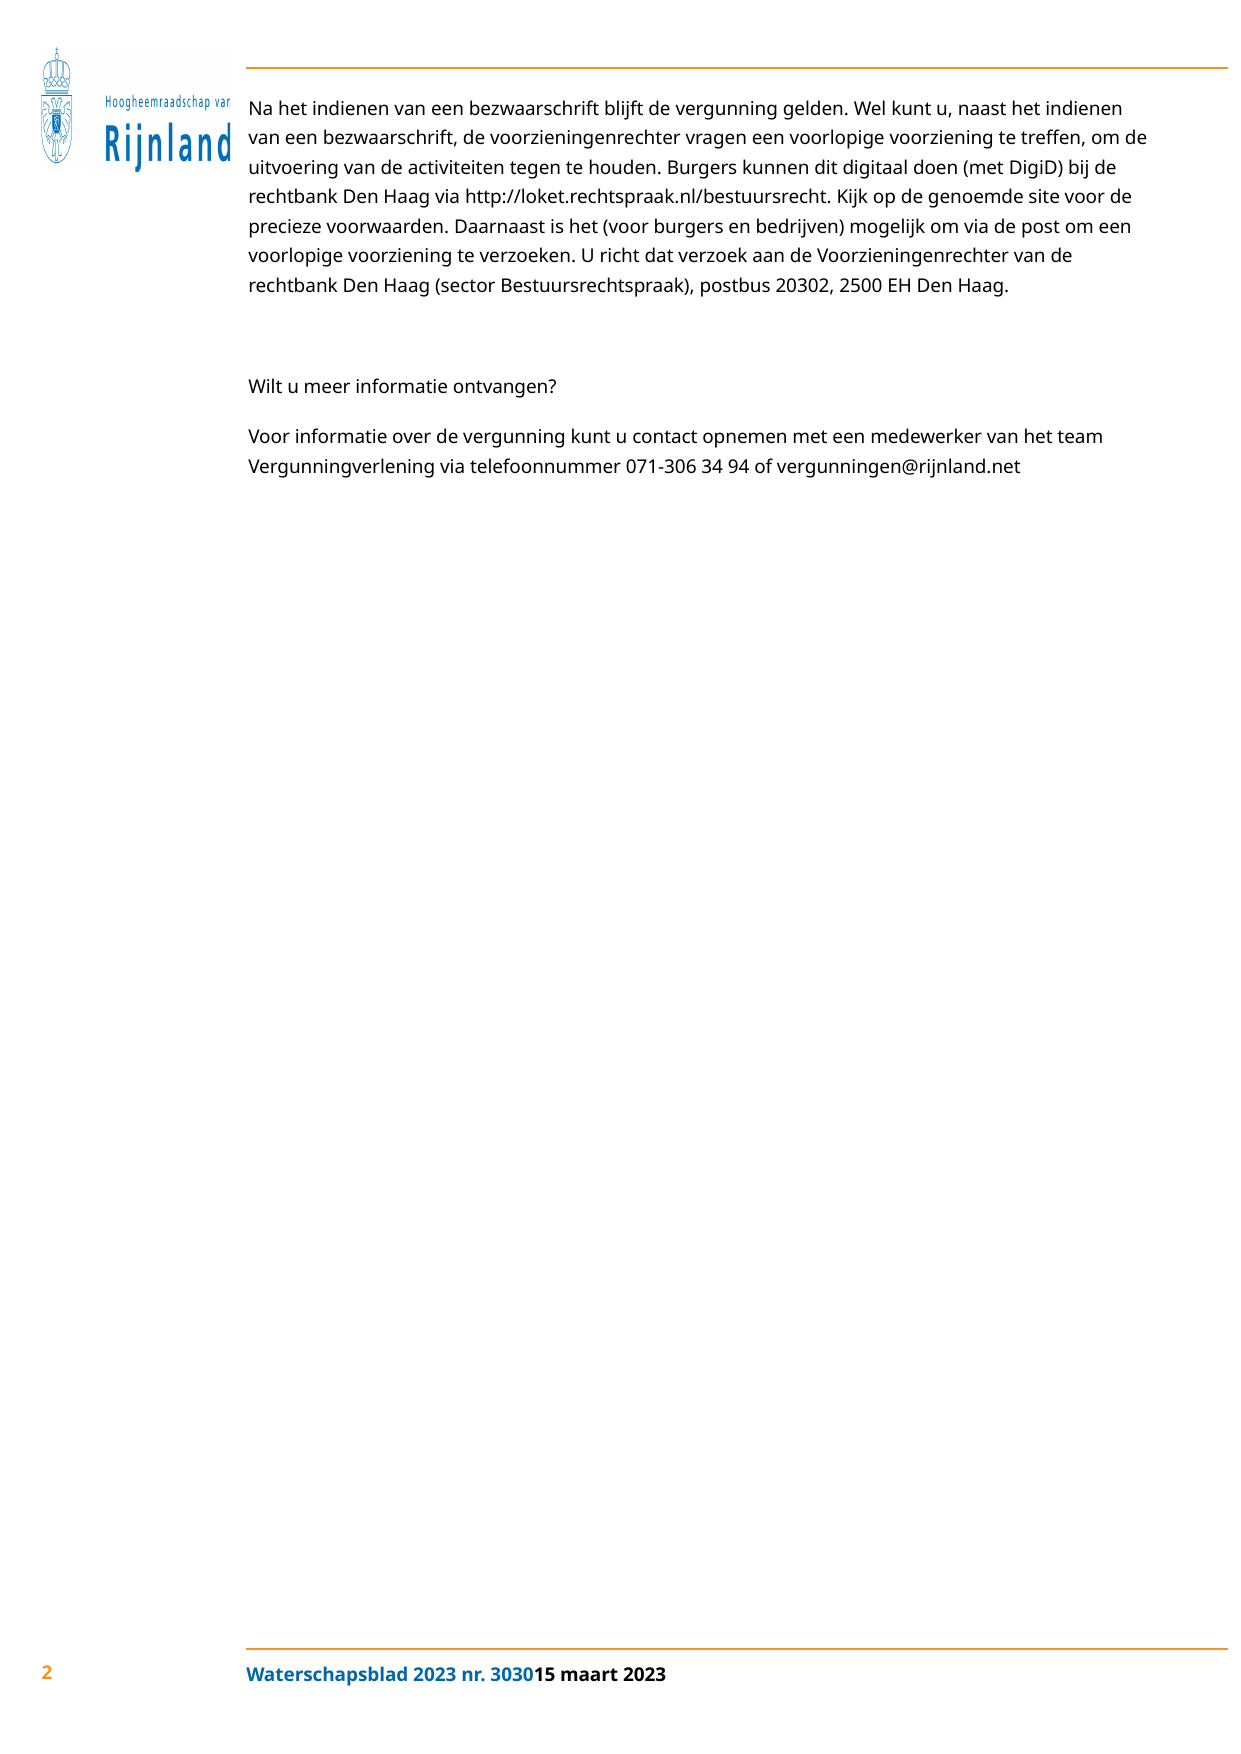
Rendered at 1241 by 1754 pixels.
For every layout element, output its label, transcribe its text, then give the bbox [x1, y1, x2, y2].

text Wilt u meer informatie ontvangen? [248, 373, 1152, 399]
picture [41, 47, 231, 172]
text Na het indienen van een bezwaarschrift blijft de vergunning gelden. Wel kunt u, naast het indienen van een bezwaarschrift, de voorzieningenrechter vragen een voorlopige voorziening te treffen, om de uitvoering van de activiteiten tegen te houden. Burgers kunnen dit digitaal doen (met DigiD) bij de rechtbank Den Haag via http://loket.rechtspraak.nl/bestuursrecht. Kijk op de genoemde site voor de precieze voorwaarden. Daarnaast is het (voor burgers en bedrijven) mogelijk om via de post om een voorlopige voorziening te verzoeken. U richt dat verzoek aan de Voorzieningenrechter van de rechtbank Den Haag (sector Bestuursrechtspraak), postbus 20302, 2500 EH Den Haag. [248, 95, 1152, 298]
text Voor informatie over de vergunning kunt u contact opnemen met een medewerker van het team Vergunningverlening via telefoonnummer 071-306 34 94 of vergunningen@rijnland.net [248, 423, 1152, 479]
